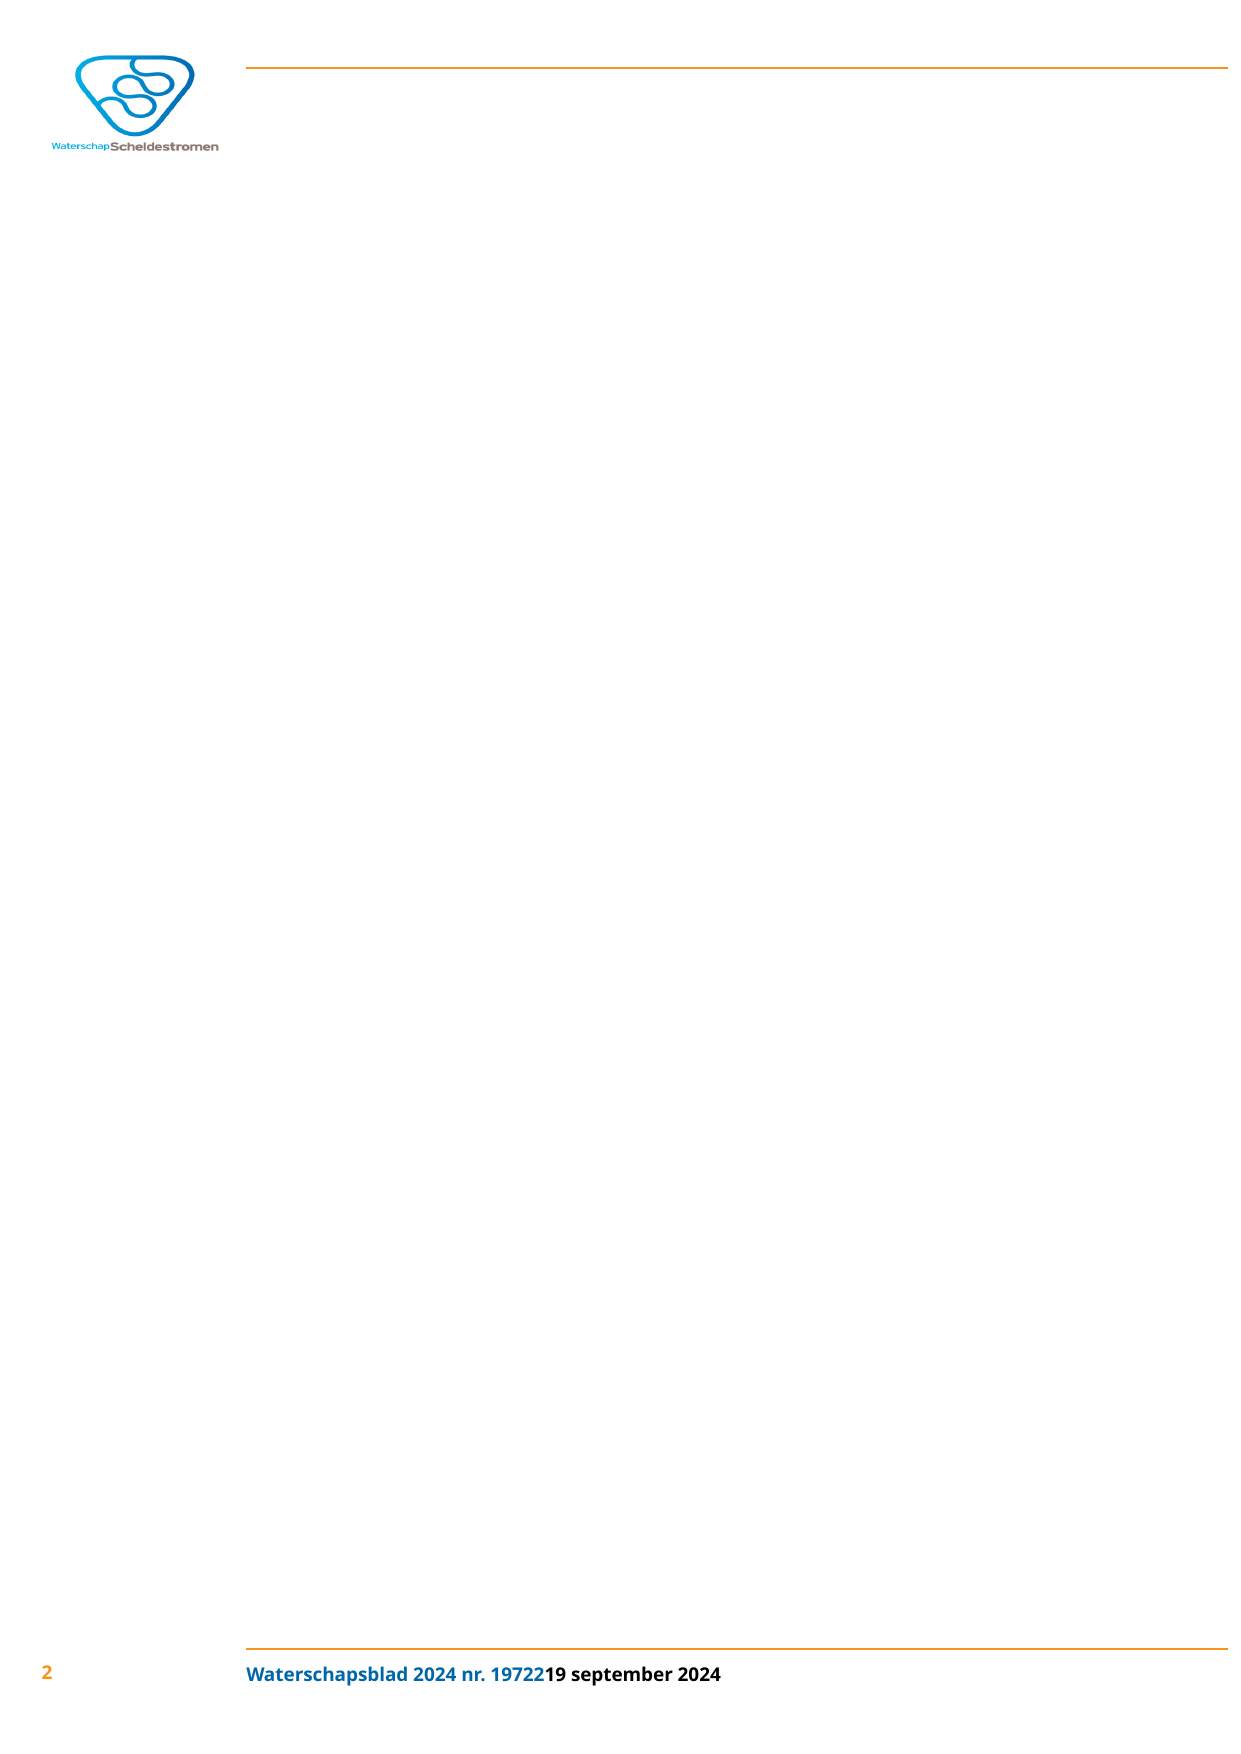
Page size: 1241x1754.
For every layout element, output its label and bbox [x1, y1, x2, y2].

picture [41, 47, 231, 172]
